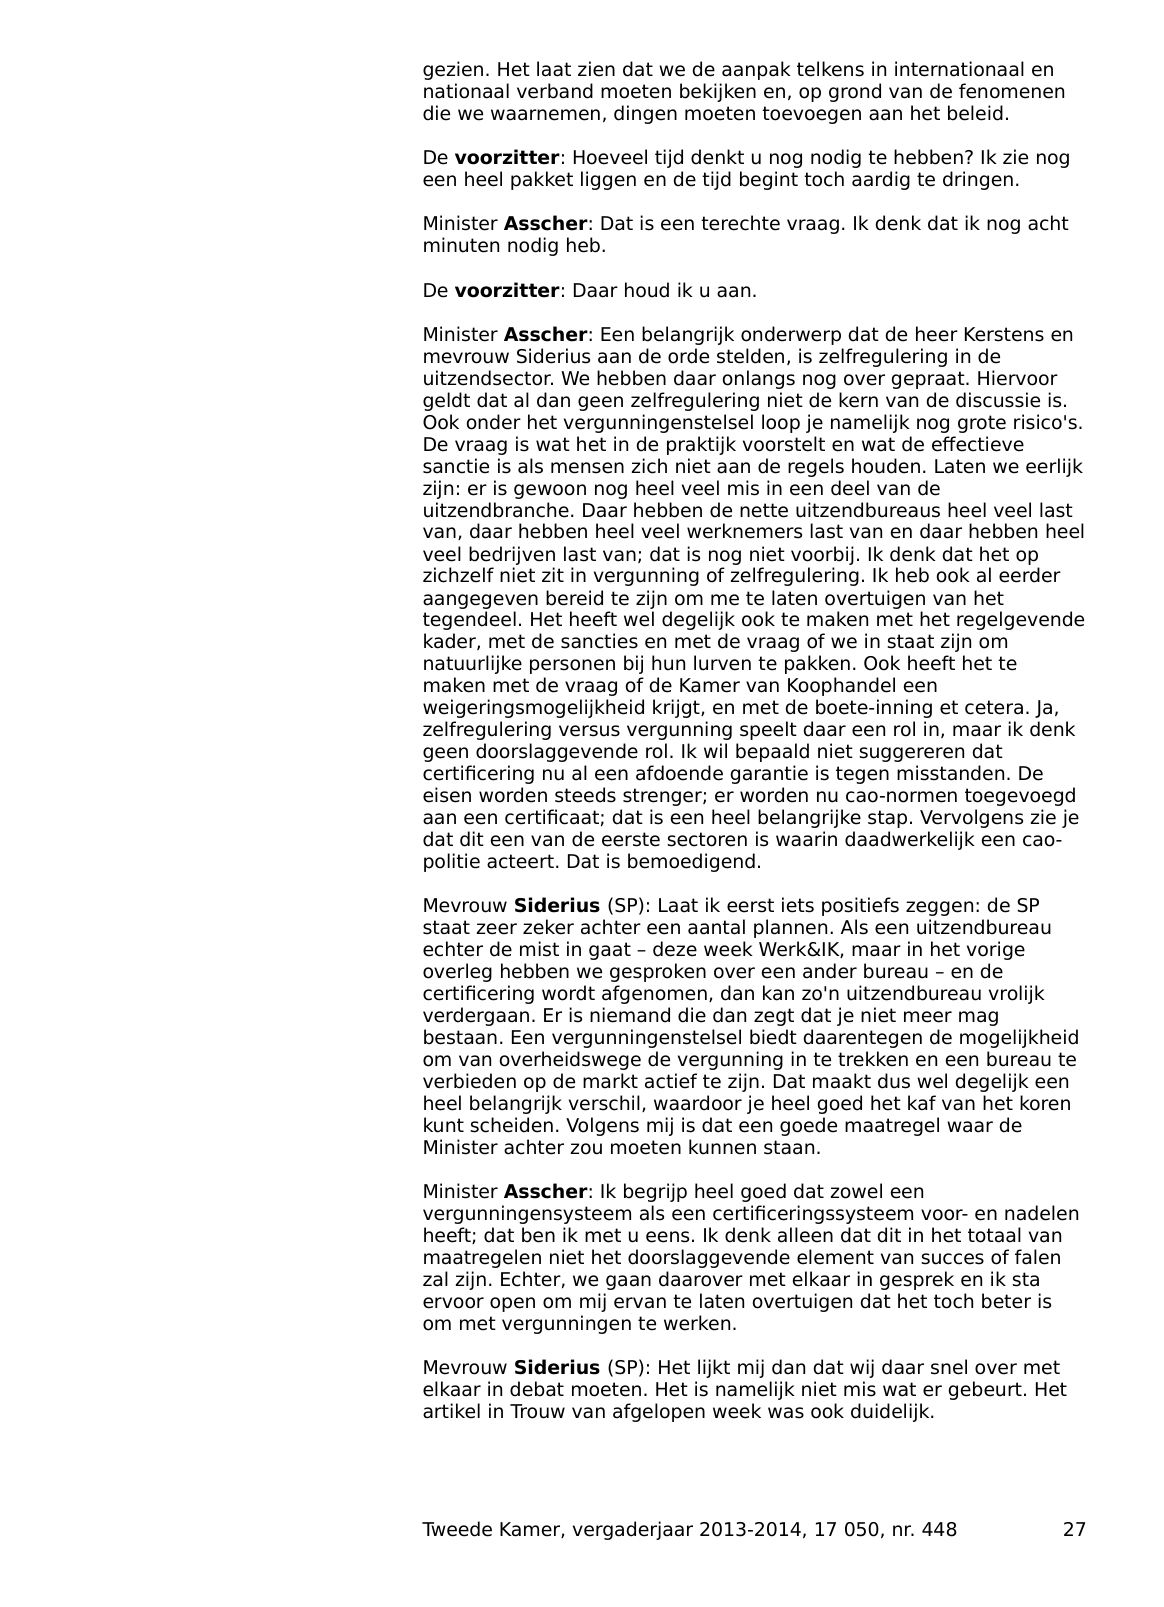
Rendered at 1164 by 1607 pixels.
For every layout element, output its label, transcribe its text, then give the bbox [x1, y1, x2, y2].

text Minister Asscher: Een belangrijk onderwerp dat de heer Kerstens en mevrouw Siderius aan de orde stelden, is zelfregulering in de uitzendsector. We hebben daar onlangs nog over gepraat. Hiervoor geldt dat al dan geen zelfregulering niet de kern van de discussie is. Ook onder het vergunningenstelsel loop je namelijk nog grote risico's. De vraag is wat het in de praktijk voorstelt en wat de effectieve sanctie is als mensen zich niet aan de regels houden. Laten we eerlijk zijn: er is gewoon nog heel veel mis in een deel van de uitzendbranche. Daar hebben de nette uitzendbureaus heel veel last van, daar hebben heel veel werknemers last van en daar hebben heel veel bedrijven last van; dat is nog niet voorbij. Ik denk dat het op zichzelf niet zit in vergunning of zelfregulering. Ik heb ook al eerder aangegeven bereid te zijn om me te laten overtuigen van het tegendeel. Het heeft wel degelijk ook te maken met het regelgevende kader, met de sancties en met de vraag of we in staat zijn om natuurlijke personen bij hun lurven te pakken. Ook heeft het te maken met de vraag of de Kamer van Koophandel een weigeringsmogelijkheid krijgt, en met de boete-inning et cetera. Ja, zelfregulering versus vergunning speelt daar een rol in, maar ik denk geen doorslaggevende rol. Ik wil bepaald niet suggereren dat certificering nu al een afdoende garantie is tegen misstanden. De eisen worden steeds strenger; er worden nu cao-normen toegevoegd aan een certificaat; dat is een heel belangrijke stap. Vervolgens zie je dat dit een van de eerste sectoren is waarin daadwerkelijk een cao-politie acteert. Dat is bemoedigend. [422, 324, 1087, 873]
text Minister Asscher: Dat is een terechte vraag. Ik denk dat ik nog acht minuten nodig heb. [422, 213, 1087, 257]
text gezien. Het laat zien dat we de aanpak telkens in internationaal en nationaal verband moeten bekijken en, op grond van de fenomenen die we waarnemen, dingen moeten toevoegen aan het beleid. [422, 59, 1087, 125]
text De voorzitter: Hoeveel tijd denkt u nog nodig te hebben? Ik zie nog een heel pakket liggen en de tijd begint toch aardig te dringen. [422, 147, 1087, 191]
text Minister Asscher: Ik begrijp heel goed dat zowel een vergunningensysteem als een certificeringssysteem voor- en nadelen heeft; dat ben ik met u eens. Ik denk alleen dat dit in het totaal van maatregelen niet het doorslaggevende element van succes of falen zal zijn. Echter, we gaan daarover met elkaar in gesprek en ik sta ervoor open om mij ervan te laten overtuigen dat het toch beter is om met vergunningen te werken. [422, 1181, 1087, 1335]
text Mevrouw Siderius (SP): Het lijkt mij dan dat wij daar snel over met elkaar in debat moeten. Het is namelijk niet mis wat er gebeurt. Het artikel in Trouw van afgelopen week was ook duidelijk. [422, 1357, 1087, 1423]
text De voorzitter: Daar houd ik u aan. [422, 279, 1087, 301]
text Mevrouw Siderius (SP): Laat ik eerst iets positiefs zeggen: de SP staat zeer zeker achter een aantal plannen. Als een uitzendbureau echter de mist in gaat – deze week Werk&IK, maar in het vorige overleg hebben we gesproken over een ander bureau – en de certificering wordt afgenomen, dan kan zo'n uitzendbureau vrolijk verdergaan. Er is niemand die dan zegt dat je niet meer mag bestaan. Een vergunningenstelsel biedt daarentegen de mogelijkheid om van overheidswege de vergunning in te trekken en een bureau te verbieden op de markt actief te zijn. Dat maakt dus wel degelijk een heel belangrijk verschil, waardoor je heel goed het kaf van het koren kunt scheiden. Volgens mij is dat een goede maatregel waar de Minister achter zou moeten kunnen staan. [422, 895, 1087, 1159]
